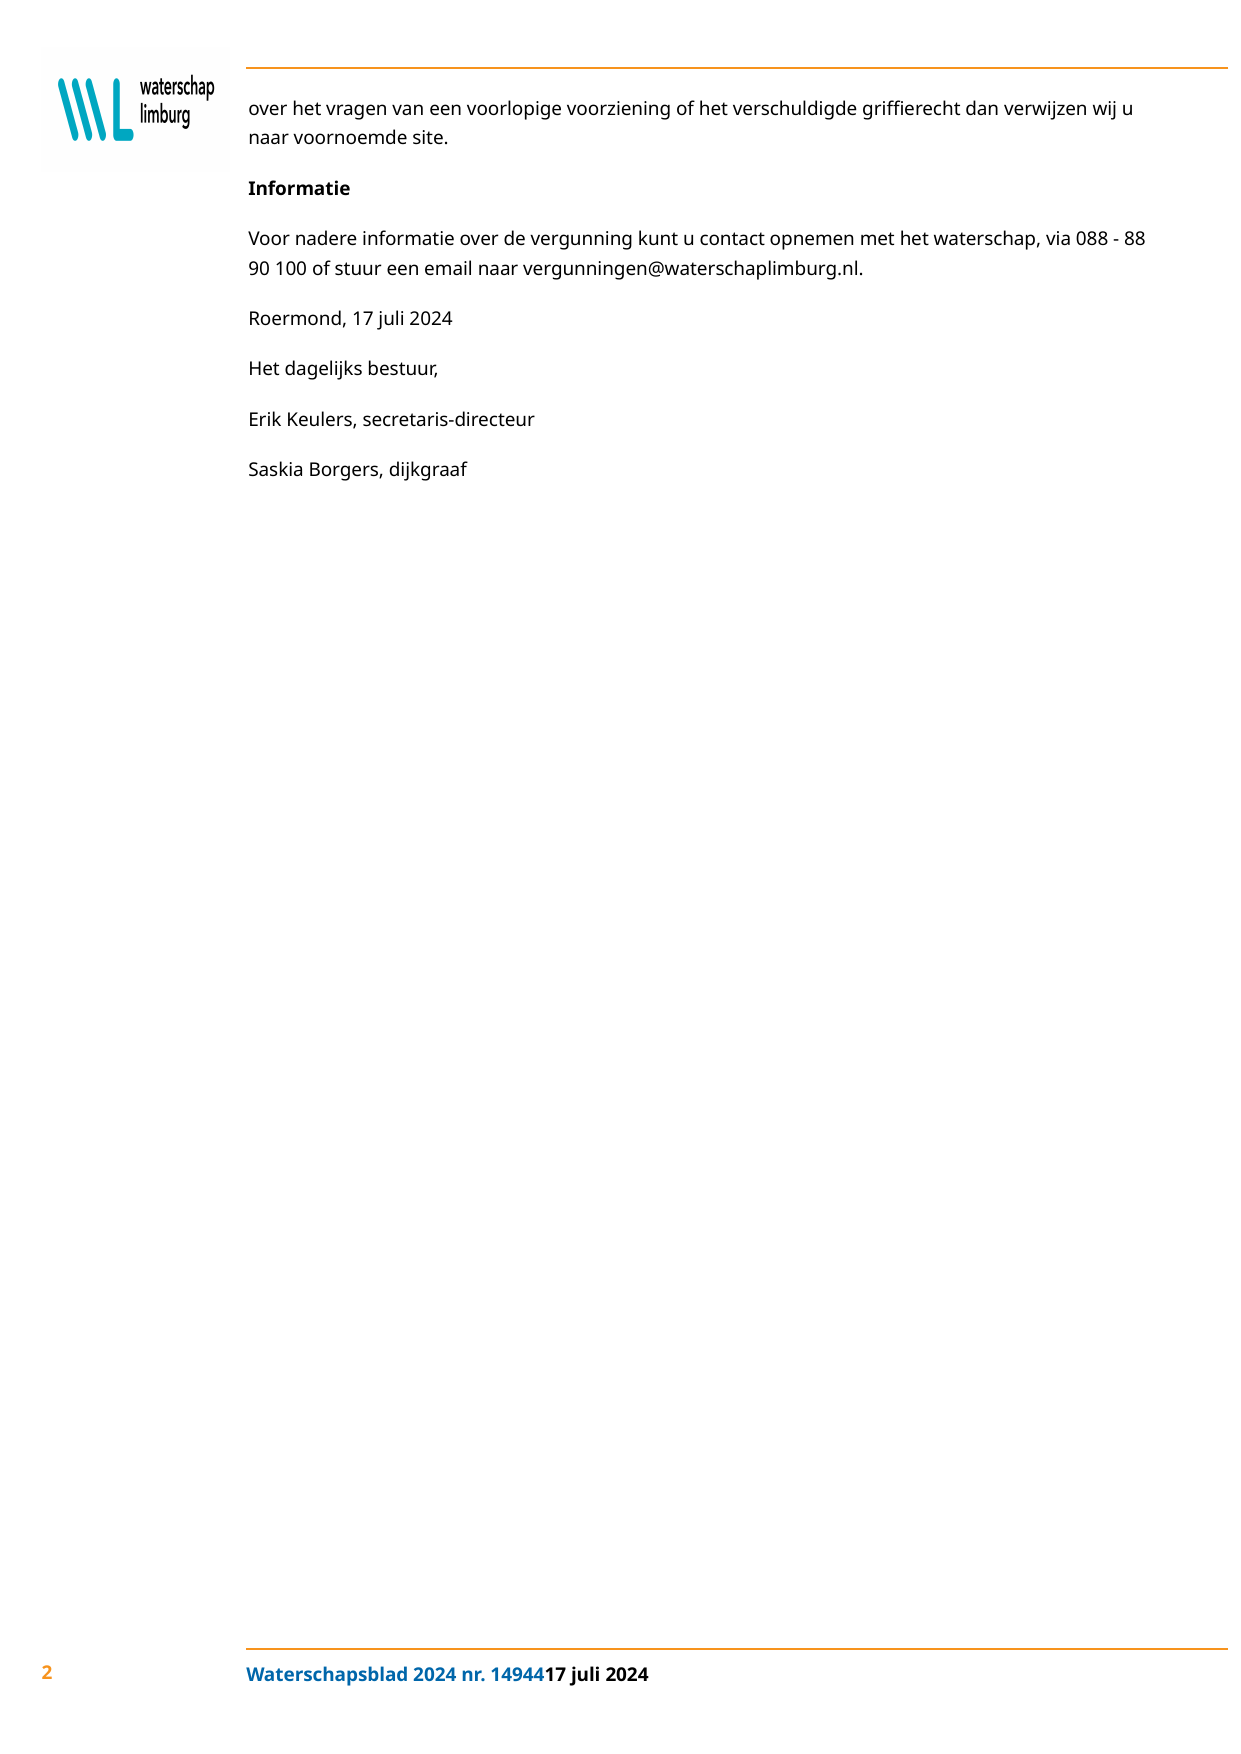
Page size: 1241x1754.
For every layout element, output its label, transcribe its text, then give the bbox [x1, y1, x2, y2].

picture [41, 47, 231, 172]
text Roermond, 17 juli 2024 [248, 305, 1152, 331]
text Erik Keulers, secretaris-directeur [248, 406, 1152, 432]
text Informatie [248, 175, 1152, 201]
text Saskia Borgers, dijkgraaf [248, 456, 1152, 482]
text Het dagelijks bestuur, [248, 356, 1152, 381]
text over het vragen van een voorlopige voorziening of het verschuldigde griffierecht dan verwijzen wij u naar voornoemde site. [248, 95, 1152, 150]
text Voor nadere informatie over de vergunning kunt u contact opnemen met het waterschap, via 088 - 88 90 100 of stuur een email naar vergunningen@waterschaplimburg.nl. [248, 225, 1152, 281]
